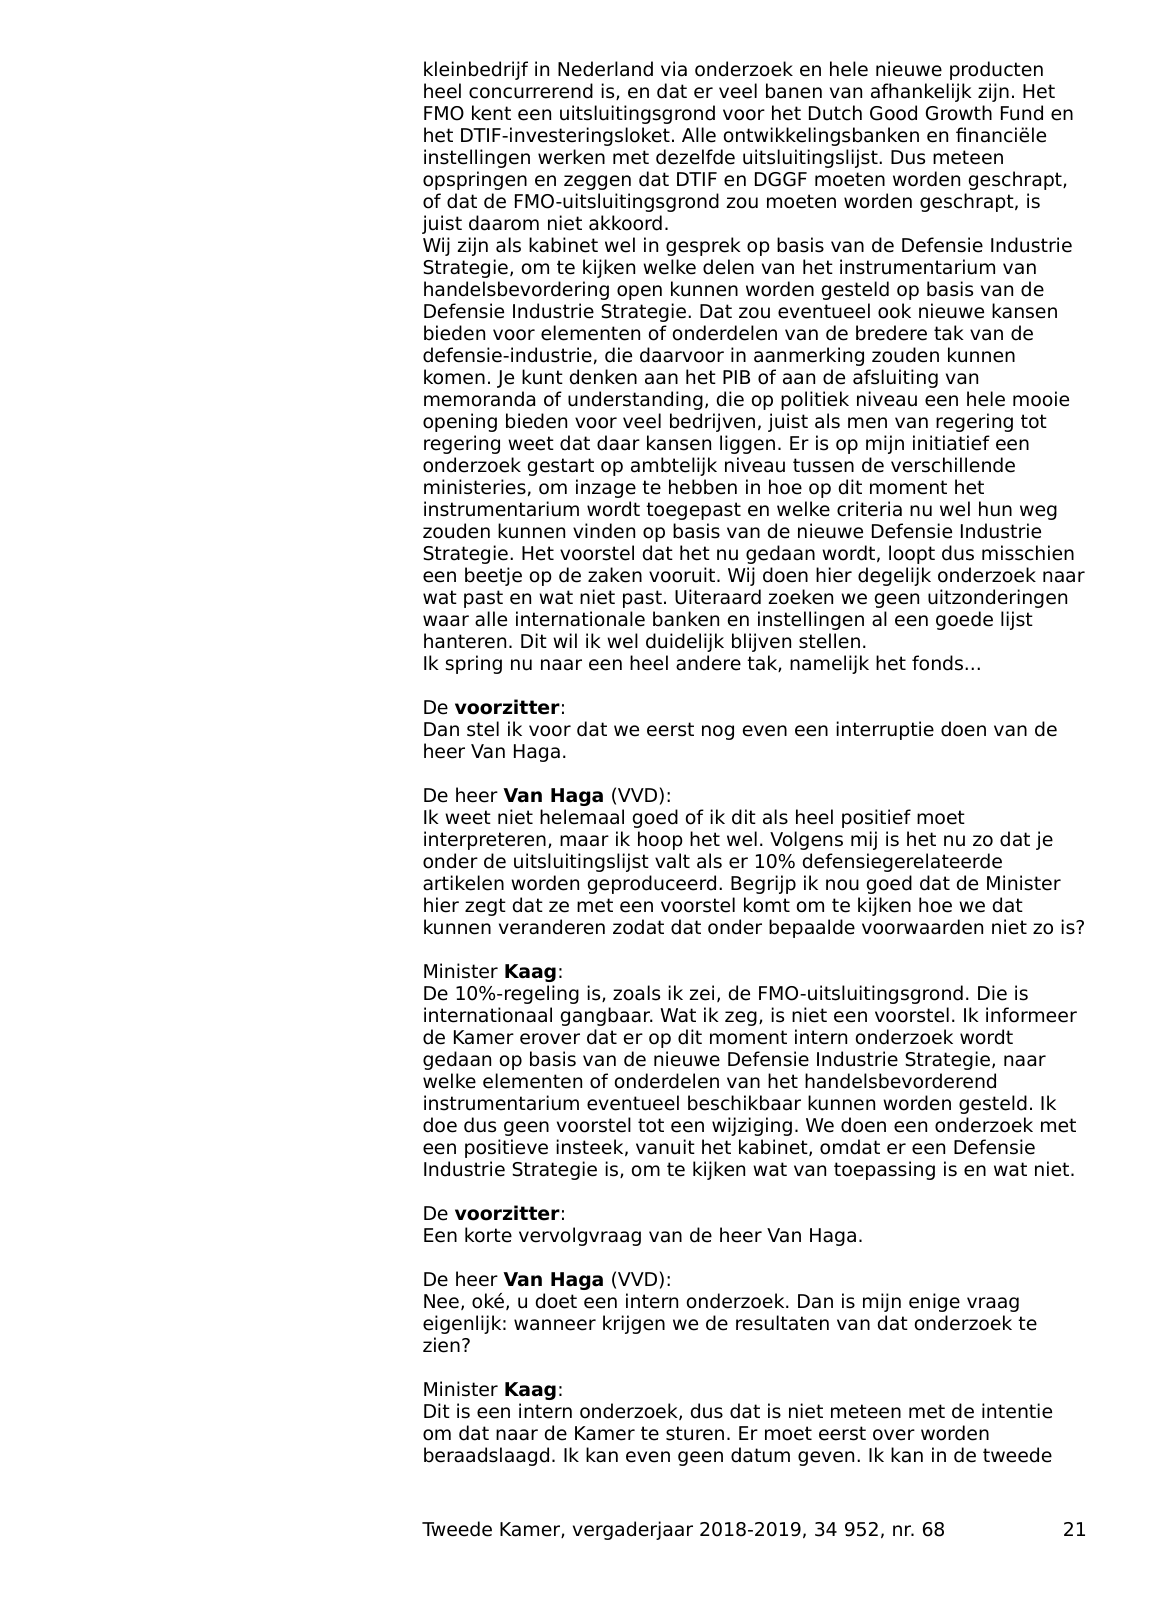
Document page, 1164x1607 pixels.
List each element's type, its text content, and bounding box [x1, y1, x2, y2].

text Een korte vervolgvraag van de heer Van Haga. [422, 1225, 1087, 1247]
text Dit is een intern onderzoek, dus dat is niet meteen met de intentie om dat naar de Kamer te sturen. Er moet eerst over worden beraadslaagd. Ik kan even geen datum geven. Ik kan in de tweede [422, 1401, 1087, 1467]
text De 10%-regeling is, zoals ik zei, de FMO-uitsluitingsgrond. Die is internationaal gangbaar. Wat ik zeg, is niet een voorstel. Ik informeer de Kamer erover dat er op dit moment intern onderzoek wordt gedaan op basis van de nieuwe Defensie Industrie Strategie, naar welke elementen of onderdelen van het handelsbevorderend instrumentarium eventueel beschikbaar kunnen worden gesteld. Ik doe dus geen voorstel tot een wijziging. We doen een onderzoek met een positieve insteek, vanuit het kabinet, omdat er een Defensie Industrie Strategie is, om te kijken wat van toepassing is en wat niet. [422, 983, 1087, 1181]
text Ik weet niet helemaal goed of ik dit als heel positief moet interpreteren, maar ik hoop het wel. Volgens mij is het nu zo dat je onder de uitsluitingslijst valt als er 10% defensiegerelateerde artikelen worden geproduceerd. Begrijp ik nou goed dat de Minister hier zegt dat ze met een voorstel komt om te kijken hoe we dat kunnen veranderen zodat dat onder bepaalde voorwaarden niet zo is? [422, 807, 1087, 939]
text De heer Van Haga (VVD): [422, 785, 1087, 807]
text kleinbedrijf in Nederland via onderzoek en hele nieuwe producten heel concurrerend is, en dat er veel banen van afhankelijk zijn. Het FMO kent een uitsluitingsgrond voor het Dutch Good Growth Fund en het DTIF-investeringsloket. Alle ontwikkelingsbanken en financiële instellingen werken met dezelfde uitsluitingslijst. Dus meteen opspringen en zeggen dat DTIF en DGGF moeten worden geschrapt, of dat de FMO-uitsluitingsgrond zou moeten worden geschrapt, is juist daarom niet akkoord. [422, 59, 1087, 235]
text Minister Kaag: [422, 961, 1087, 983]
text De heer Van Haga (VVD): [422, 1269, 1087, 1291]
text Wij zijn als kabinet wel in gesprek op basis van de Defensie Industrie Strategie, om te kijken welke delen van het instrumentarium van handelsbevordering open kunnen worden gesteld op basis van de Defensie Industrie Strategie. Dat zou eventueel ook nieuwe kansen bieden voor elementen of onderdelen van de bredere tak van de defensie-industrie, die daarvoor in aanmerking zouden kunnen komen. Je kunt denken aan het PIB of aan de afsluiting van memoranda of understanding, die op politiek niveau een hele mooie opening bieden voor veel bedrijven, juist als men van regering tot regering weet dat daar kansen liggen. Er is op mijn initiatief een onderzoek gestart op ambtelijk niveau tussen de verschillende ministeries, om inzage te hebben in hoe op dit moment het instrumentarium wordt toegepast en welke criteria nu wel hun weg zouden kunnen vinden op basis van de nieuwe Defensie Industrie Strategie. Het voorstel dat het nu gedaan wordt, loopt dus misschien een beetje op de zaken vooruit. Wij doen hier degelijk onderzoek naar wat past en wat niet past. Uiteraard zoeken we geen uitzonderingen waar alle internationale banken en instellingen al een goede lijst hanteren. Dit wil ik wel duidelijk blijven stellen. [422, 235, 1087, 652]
text Dan stel ik voor dat we eerst nog even een interruptie doen van de heer Van Haga. [422, 719, 1087, 763]
text Nee, oké, u doet een intern onderzoek. Dan is mijn enige vraag eigenlijk: wanneer krijgen we de resultaten van dat onderzoek te zien? [422, 1291, 1087, 1357]
text De voorzitter: [422, 1203, 1087, 1225]
text Minister Kaag: [422, 1379, 1087, 1401]
text Ik spring nu naar een heel andere tak, namelijk het fonds... [422, 652, 1087, 674]
text De voorzitter: [422, 697, 1087, 719]
